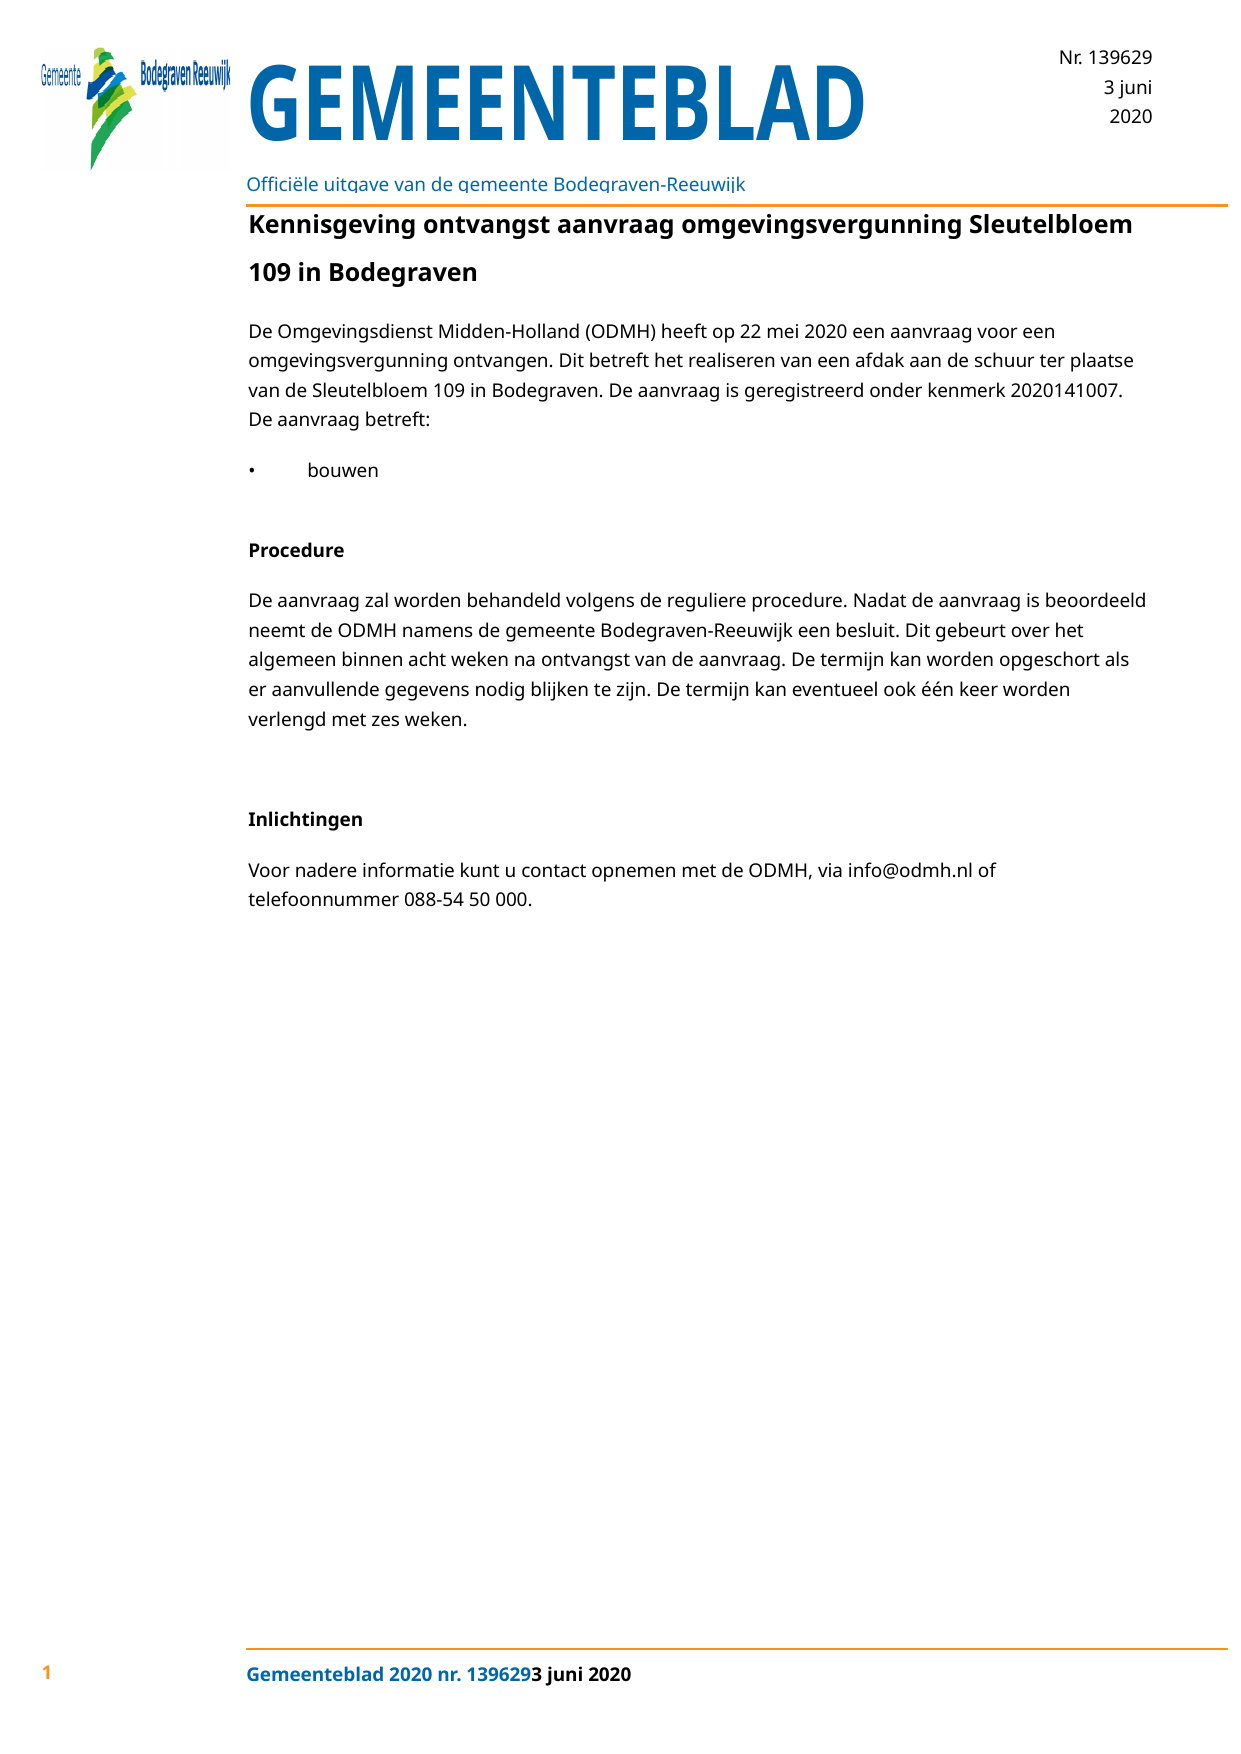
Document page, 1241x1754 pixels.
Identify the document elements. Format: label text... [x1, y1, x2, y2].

text Procedure [248, 537, 1152, 563]
picture [41, 47, 231, 172]
text De Omgevingsdienst Midden-Holland (ODMH) heeft op 22 mei 2020 een aanvraag voor een omgevingsvergunning ontvangen. Dit betreft het realiseren van een afdak aan de schuur ter plaatse van de Sleutelbloem 109 in Bodegraven. De aanvraag is geregistreerd onder kenmerk 2020141007. De aanvraag betreft: [248, 318, 1152, 432]
list bouwen [248, 457, 1152, 483]
text De aanvraag zal worden behandeld volgens de reguliere procedure. Nadat de aanvraag is beoordeeld neemt de ODMH namens de gemeente Bodegraven-Reeuwijk een besluit. Dit gebeurt over het algemeen binnen acht weken na ontvangst van de aanvraag. De termijn kan worden opgeschort als er aanvullende gegevens nodig blijken te zijn. De termijn kan eventueel ook één keer worden verlengd met zes weken. [248, 587, 1152, 732]
text Inlichtingen [248, 807, 1152, 832]
text Kennisgeving ontvangst aanvraag omgevingsvergunning Sleutelbloem 109 in Bodegraven [248, 207, 1152, 288]
text Voor nadere informatie kunt u contact opnemen met de ODMH, via info@odmh.nl of telefoonnummer 088-54 50 000. [248, 857, 1152, 912]
